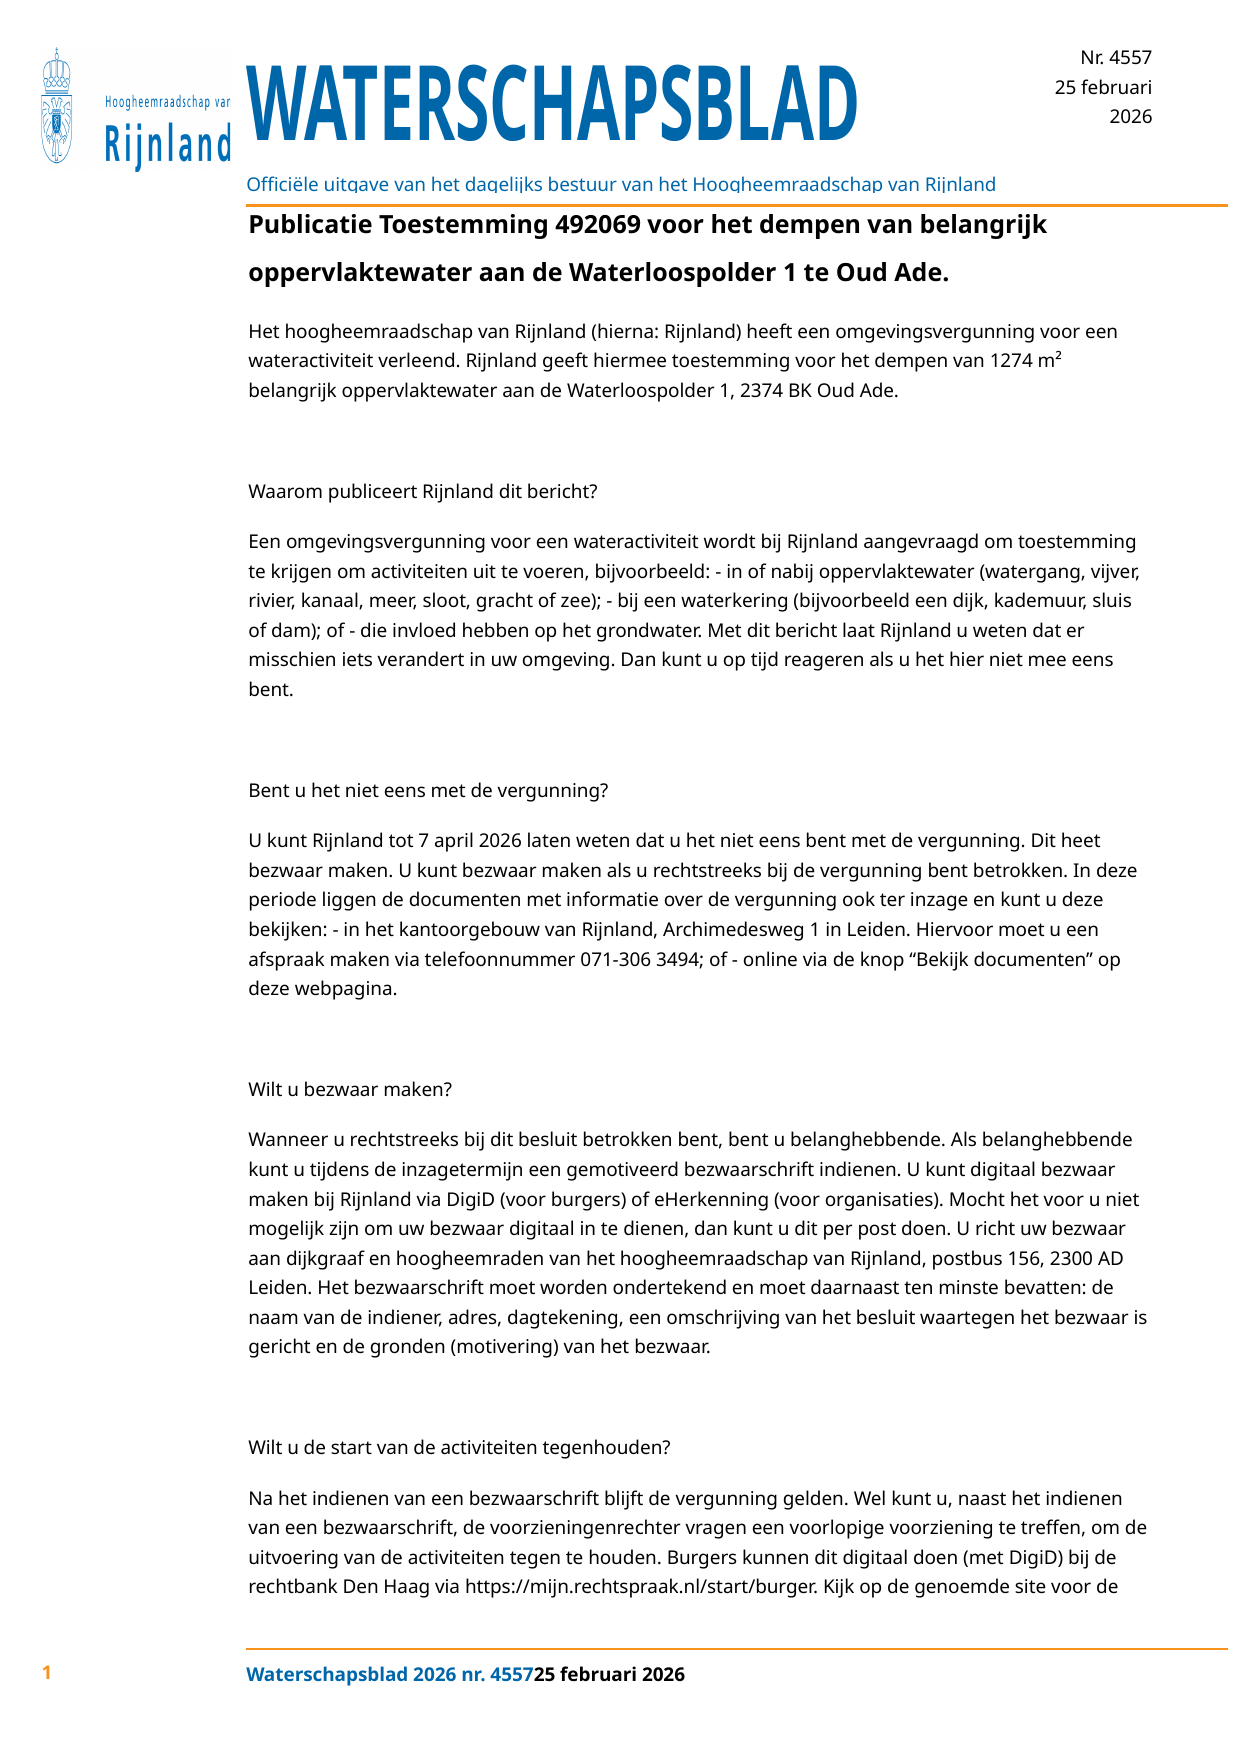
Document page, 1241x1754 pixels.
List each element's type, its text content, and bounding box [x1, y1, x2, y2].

text Na het indienen van een bezwaarschrift blijft de vergunning gelden. Wel kunt u, naast het indienen van een bezwaarschrift, de voorzieningenrechter vragen een voorlopige voorziening te treffen, om de uitvoering van de activiteiten tegen te houden. Burgers kunnen dit digitaal doen (met DigiD) bij de rechtbank Den Haag via https://mijn.rechtspraak.nl/start/burger. Kijk op de genoemde site voor de [248, 1485, 1152, 1599]
text Publicatie Toestemming 492069 voor het dempen van belangrijk oppervlaktewater aan de Waterloospolder 1 te Oud Ade. [248, 207, 1152, 288]
text Wilt u bezwaar maken? [248, 1076, 1152, 1102]
text Bent u het niet eens met de vergunning? [248, 777, 1152, 803]
text Wanneer u rechtstreeks bij dit besluit betrokken bent, bent u belanghebbende. Als belanghebbende kunt u tijdens de inzagetermijn een gemotiveerd bezwaarschrift indienen. U kunt digitaal bezwaar maken bij Rijnland via DigiD (voor burgers) of eHerkenning (voor organisaties). Mocht het voor u niet mogelijk zijn om uw bezwaar digitaal in te dienen, dan kunt u dit per post doen. U richt uw bezwaar aan dijkgraaf en hoogheemraden van het hoogheemraadschap van Rijnland, postbus 156, 2300 AD Leiden. Het bezwaarschrift moet worden ondertekend en moet daarnaast ten minste bevatten: de naam van de indiener, adres, dagtekening, een omschrijving van het besluit waartegen het bezwaar is gericht en de gronden (motivering) van het bezwaar. [248, 1127, 1152, 1359]
text Een omgevingsvergunning voor een wateractiviteit wordt bij Rijnland aangevraagd om toestemming te krijgen om activiteiten uit te voeren, bijvoorbeeld: - in of nabij oppervlaktewater (watergang, vijver, rivier, kanaal, meer, sloot, gracht of zee); - bij een waterkering (bijvoorbeeld een dijk, kademuur, sluis of dam); of - die invloed hebben op het grondwater. Met dit bericht laat Rijnland u weten dat er misschien iets verandert in uw omgeving. Dan kunt u op tijd reageren als u het hier niet mee eens bent. [248, 528, 1152, 702]
text Het hoogheemraadschap van Rijnland (hierna: Rijnland) heeft een omgevingsvergunning voor een wateractiviteit verleend. Rijnland geeft hiermee toestemming voor het dempen van 1274 m² belangrijk oppervlaktewater aan de Waterloospolder 1, 2374 BK Oud Ade. [248, 318, 1152, 403]
text Wilt u de start van de activiteiten tegenhouden? [248, 1434, 1152, 1460]
picture [41, 47, 231, 172]
text U kunt Rijnland tot 7 april 2026 laten weten dat u het niet eens bent met de vergunning. Dit heet bezwaar maken. U kunt bezwaar maken als u rechtstreeks bij de vergunning bent betrokken. In deze periode liggen de documenten met informatie over de vergunning ook ter inzage en kunt u deze bekijken: - in het kantoorgebouw van Rijnland, Archimedesweg 1 in Leiden. Hiervoor moet u een afspraak maken via telefoonnummer 071-306 3494; of - online via de knop “Bekijk documenten” op deze webpagina. [248, 827, 1152, 1001]
text Waarom publiceert Rijnland dit bericht? [248, 478, 1152, 504]
